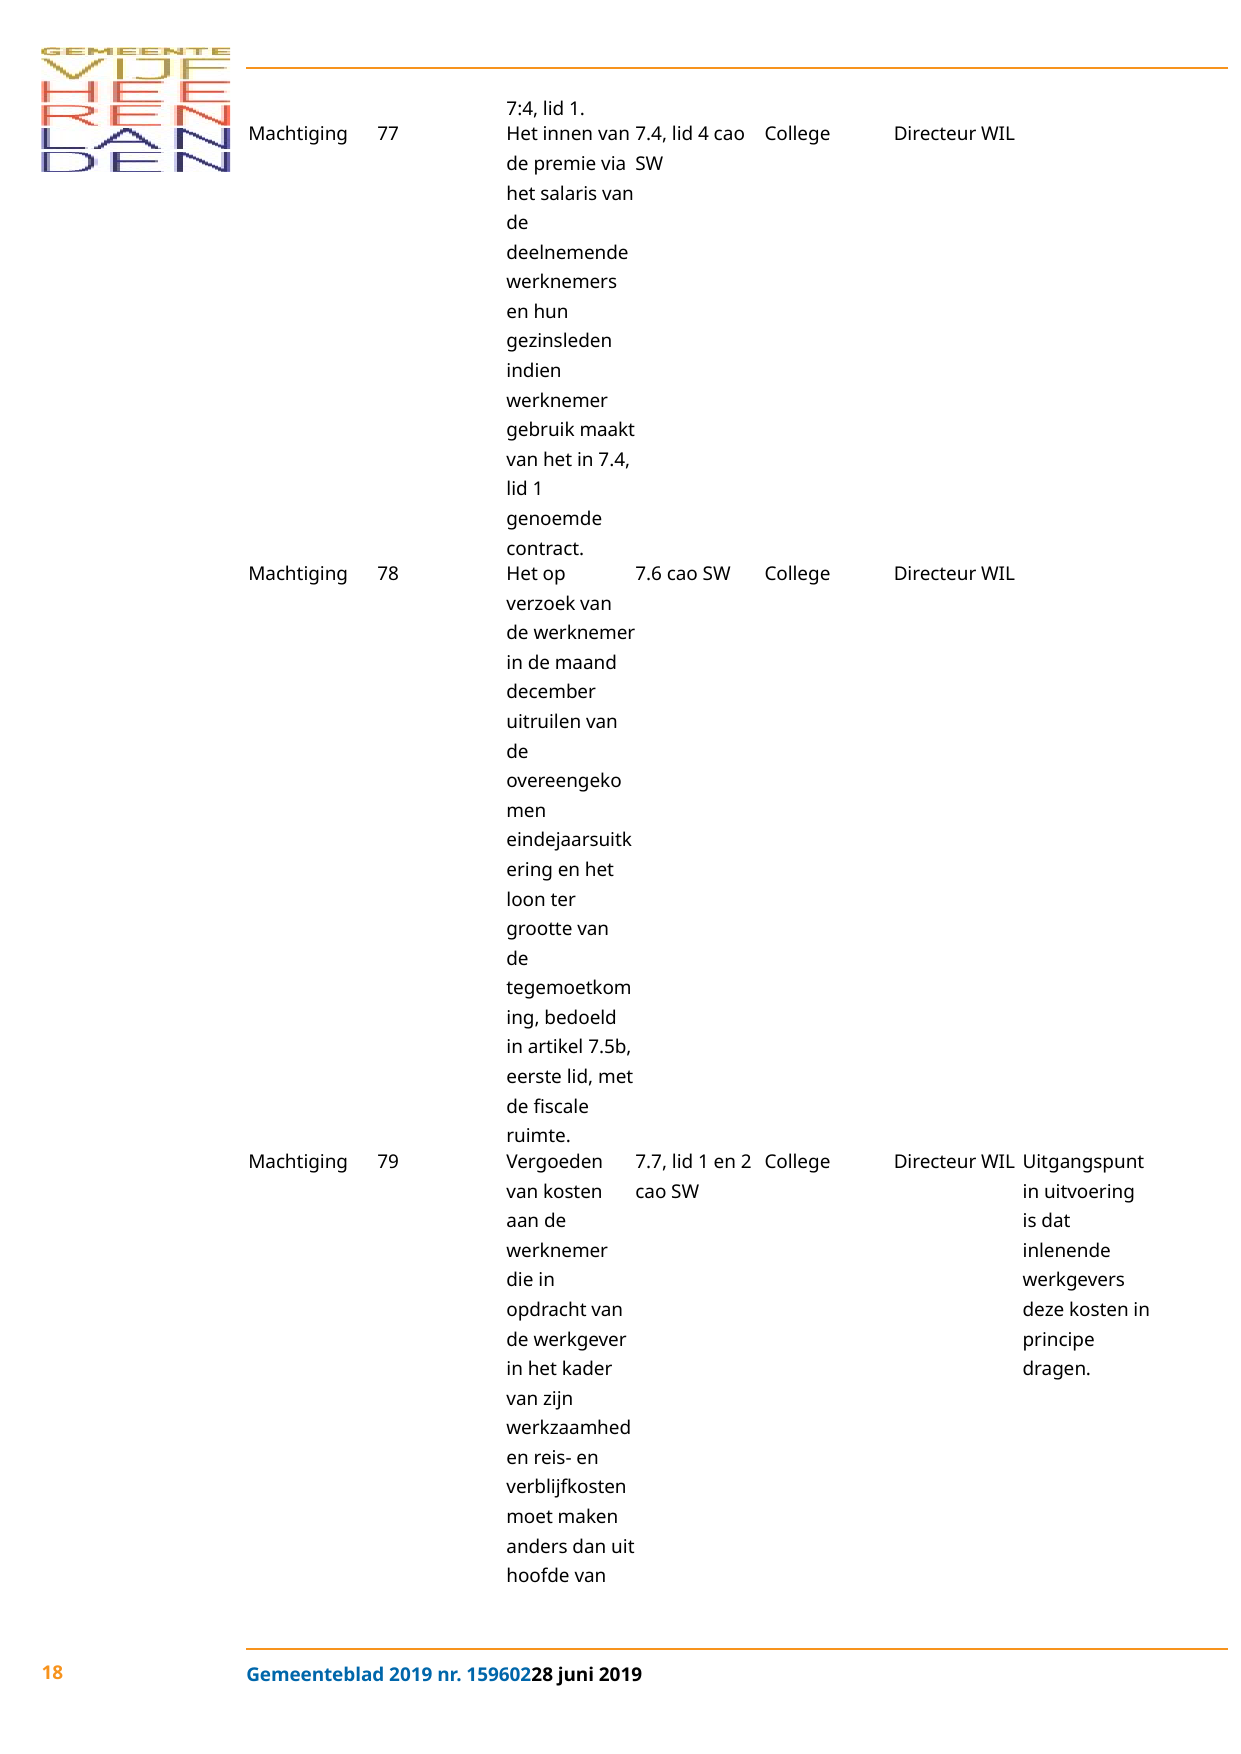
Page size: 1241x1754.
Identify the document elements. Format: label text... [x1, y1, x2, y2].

table_cell College [764, 121, 893, 560]
table_cell 7.4, lid 4 cao SW [635, 121, 764, 560]
table_cell Vergoeden van kosten aan de werknemer die in opdracht van de werkgever in het kader van zijn werkzaamheden reis- en verblijfkosten moet maken anders dan uit hoofde van [506, 1148, 635, 1588]
table_cell [635, 95, 764, 121]
table_cell [764, 95, 893, 121]
table_cell Directeur WIL [894, 560, 1022, 1148]
table_cell [248, 95, 377, 121]
table_cell Uitgangspunt in uitvoering is dat inlenende werkgevers deze kosten in principe dragen. [1023, 1148, 1152, 1588]
table_cell Directeur WIL [894, 1148, 1022, 1588]
table_cell [894, 95, 1022, 121]
picture [41, 47, 231, 172]
table_cell 7:4, lid 1. [506, 95, 635, 121]
table_cell Machtiging [248, 1148, 377, 1588]
table_cell 7.6 cao SW [635, 560, 764, 1148]
table_cell 79 [377, 1148, 506, 1588]
table_cell 77 [377, 121, 506, 560]
table_cell [1023, 121, 1152, 560]
table_cell Het op verzoek van de werknemer in de maand december uitruilen van de overeengekomen eindejaarsuitkering en het loon ter grootte van de tegemoetkoming, bedoeld in artikel 7.5b, eerste lid, met de fiscale ruimte. [506, 560, 635, 1148]
table_cell Machtiging [248, 121, 377, 560]
table_cell College [764, 560, 893, 1148]
table_cell 7.7, lid 1 en 2 cao SW [635, 1148, 764, 1588]
table_cell [1023, 95, 1152, 121]
table_cell 78 [377, 560, 506, 1148]
table_cell Machtiging [248, 560, 377, 1148]
table_cell Directeur WIL [894, 121, 1022, 560]
table_cell [377, 95, 506, 121]
table_cell Het innen van de premie via het salaris van de deelnemende werknemers en hun gezinsleden indien werknemer gebruik maakt van het in 7.4, lid 1 genoemde contract. [506, 121, 635, 560]
table_cell College [764, 1148, 893, 1588]
table_cell [1023, 560, 1152, 1148]
